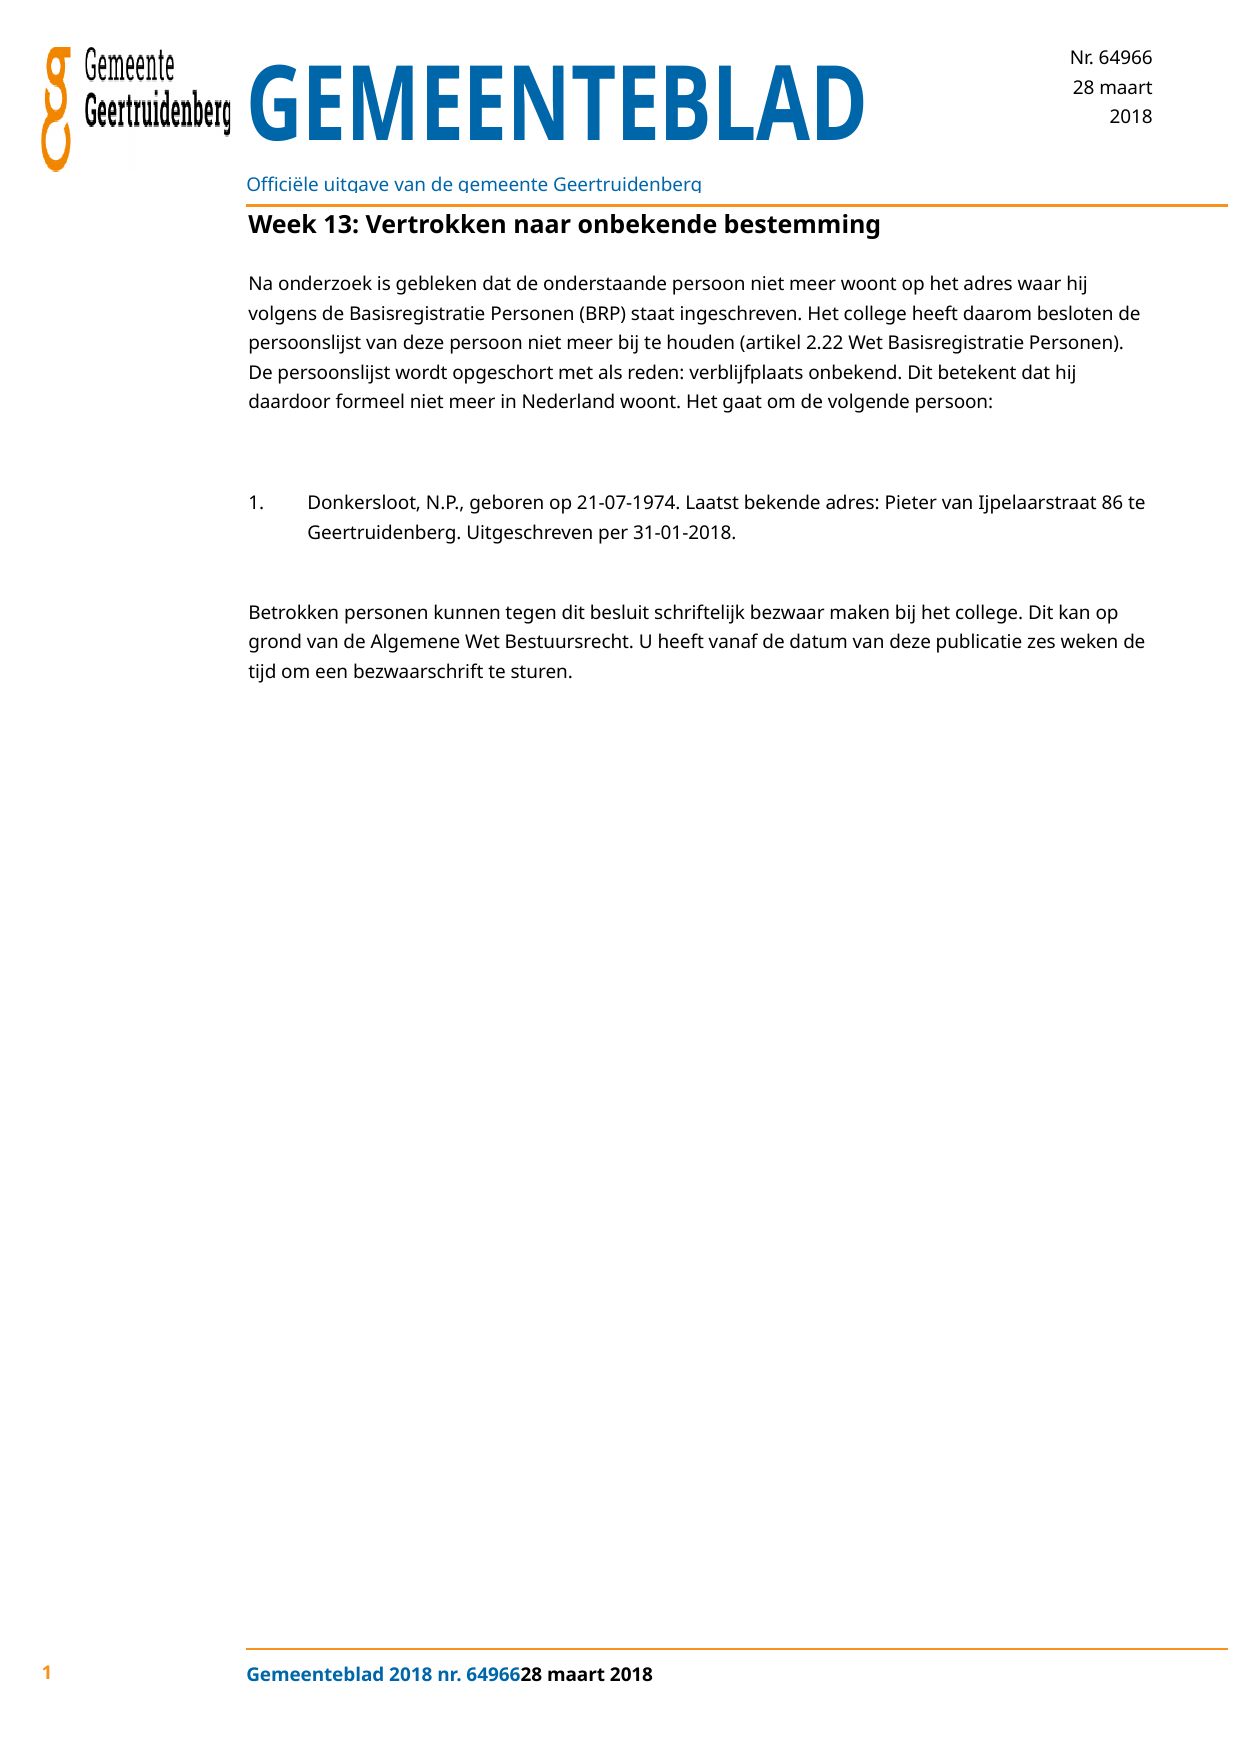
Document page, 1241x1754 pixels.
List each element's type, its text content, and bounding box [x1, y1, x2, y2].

picture [41, 47, 231, 172]
list Donkersloot, N.P., geboren op 21-07-1974. Laatst bekende adres: Pieter van Ijpelaarstraat 86 te Geertruidenberg. Uitgeschreven per 31-01-2018. [248, 489, 1152, 545]
text Na onderzoek is gebleken dat de onderstaande persoon niet meer woont op het adres waar hij volgens de Basisregistratie Personen (BRP) staat ingeschreven. Het college heeft daarom besloten de persoonslijst van deze persoon niet meer bij te houden (artikel 2.22 Wet Basisregistratie Personen). De persoonslijst wordt opgeschort met als reden: verblijfplaats onbekend. Dit betekent dat hij daardoor formeel niet meer in Nederland woont. Het gaat om de volgende persoon: [248, 270, 1152, 414]
text Betrokken personen kunnen tegen dit besluit schriftelijk bezwaar maken bij het college. Dit kan op grond van de Algemene Wet Bestuursrecht. U heeft vanaf de datum van deze publicatie zes weken de tijd om een bezwaarschrift te sturen. [248, 599, 1152, 684]
text Week 13: Vertrokken naar onbekende bestemming [248, 207, 1152, 241]
